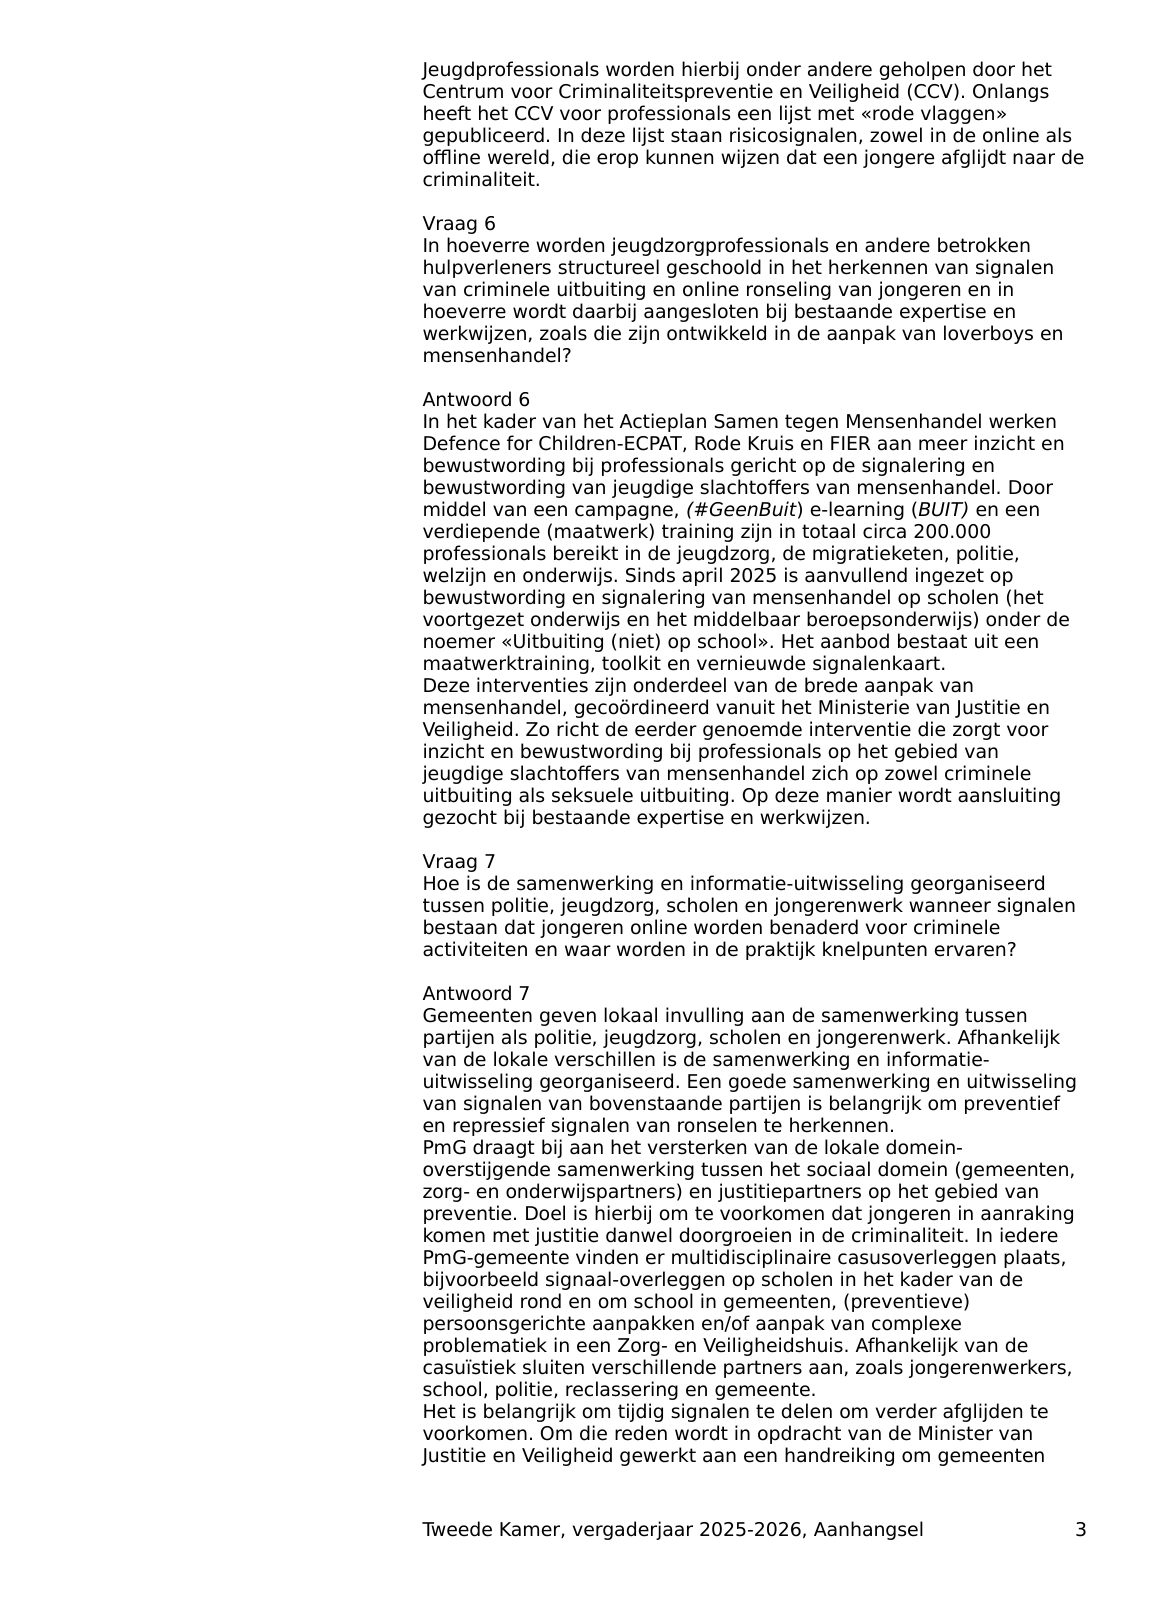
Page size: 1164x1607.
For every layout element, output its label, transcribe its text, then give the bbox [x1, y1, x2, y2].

text Vraag 7 [422, 851, 1087, 873]
text Deze interventies zijn onderdeel van de brede aanpak van mensenhandel, gecoördineerd vanuit het Ministerie van Justitie en Veiligheid. Zo richt de eerder genoemde interventie die zorgt voor inzicht en bewustwording bij professionals op het gebied van jeugdige slachtoffers van mensenhandel zich op zowel criminele uitbuiting als seksuele uitbuiting. Op deze manier wordt aansluiting gezocht bij bestaande expertise en werkwijzen. [422, 675, 1087, 829]
text Het is belangrijk om tijdig signalen te delen om verder afglijden te voorkomen. Om die reden wordt in opdracht van de Minister van Justitie en Veiligheid gewerkt aan een handreiking om gemeenten [422, 1401, 1087, 1467]
text In hoeverre worden jeugdzorgprofessionals en andere betrokken hulpverleners structureel geschoold in het herkennen van signalen van criminele uitbuiting en online ronseling van jongeren en in hoeverre wordt daarbij aangesloten bij bestaande expertise en werkwijzen, zoals die zijn ontwikkeld in de aanpak van loverboys en mensenhandel? [422, 235, 1087, 367]
text PmG draagt bij aan het versterken van de lokale domein-overstijgende samenwerking tussen het sociaal domein (gemeenten, zorg- en onderwijspartners) en justitiepartners op het gebied van preventie. Doel is hierbij om te voorkomen dat jongeren in aanraking komen met justitie danwel doorgroeien in de criminaliteit. In iedere PmG-gemeente vinden er multidisciplinaire casusoverleggen plaats, bijvoorbeeld signaal-overleggen op scholen in het kader van de veiligheid rond en om school in gemeenten, (preventieve) persoonsgerichte aanpakken en/of aanpak van complexe problematiek in een Zorg- en Veiligheidshuis. Afhankelijk van de casuïstiek sluiten verschillende partners aan, zoals jongerenwerkers, school, politie, reclassering en gemeente. [422, 1137, 1087, 1401]
text Antwoord 6 [422, 389, 1087, 411]
text Gemeenten geven lokaal invulling aan de samenwerking tussen partijen als politie, jeugdzorg, scholen en jongerenwerk. Afhankelijk van de lokale verschillen is de samenwerking en informatie-uitwisseling georganiseerd. Een goede samenwerking en uitwisseling van signalen van bovenstaande partijen is belangrijk om preventief en repressief signalen van ronselen te herkennen. [422, 1005, 1087, 1137]
text Antwoord 7 [422, 983, 1087, 1005]
text Hoe is de samenwerking en informatie-uitwisseling georganiseerd tussen politie, jeugdzorg, scholen en jongerenwerk wanneer signalen bestaan dat jongeren online worden benaderd voor criminele activiteiten en waar worden in de praktijk knelpunten ervaren? [422, 873, 1087, 961]
text Jeugdprofessionals worden hierbij onder andere geholpen door het Centrum voor Criminaliteitspreventie en Veiligheid (CCV). Onlangs heeft het CCV voor professionals een lijst met «rode vlaggen» gepubliceerd. In deze lijst staan risicosignalen, zowel in de online als offline wereld, die erop kunnen wijzen dat een jongere afglijdt naar de criminaliteit. [422, 59, 1087, 191]
text In het kader van het Actieplan Samen tegen Mensenhandel werken Defence for Children-ECPAT, Rode Kruis en FIER aan meer inzicht en bewustwording bij professionals gericht op de signalering en bewustwording van jeugdige slachtoffers van mensenhandel. Door middel van een campagne, (#GeenBuit) e-learning (BUIT) en een verdiepende (maatwerk) training zijn in totaal circa 200.000 professionals bereikt in de jeugdzorg, de migratieketen, politie, welzijn en onderwijs. Sinds april 2025 is aanvullend ingezet op bewustwording en signalering van mensenhandel op scholen (het voortgezet onderwijs en het middelbaar beroepsonderwijs) onder de noemer «Uitbuiting (niet) op school». Het aanbod bestaat uit een maatwerktraining, toolkit en vernieuwde signalenkaart. [422, 411, 1087, 675]
text Vraag 6 [422, 213, 1087, 235]
